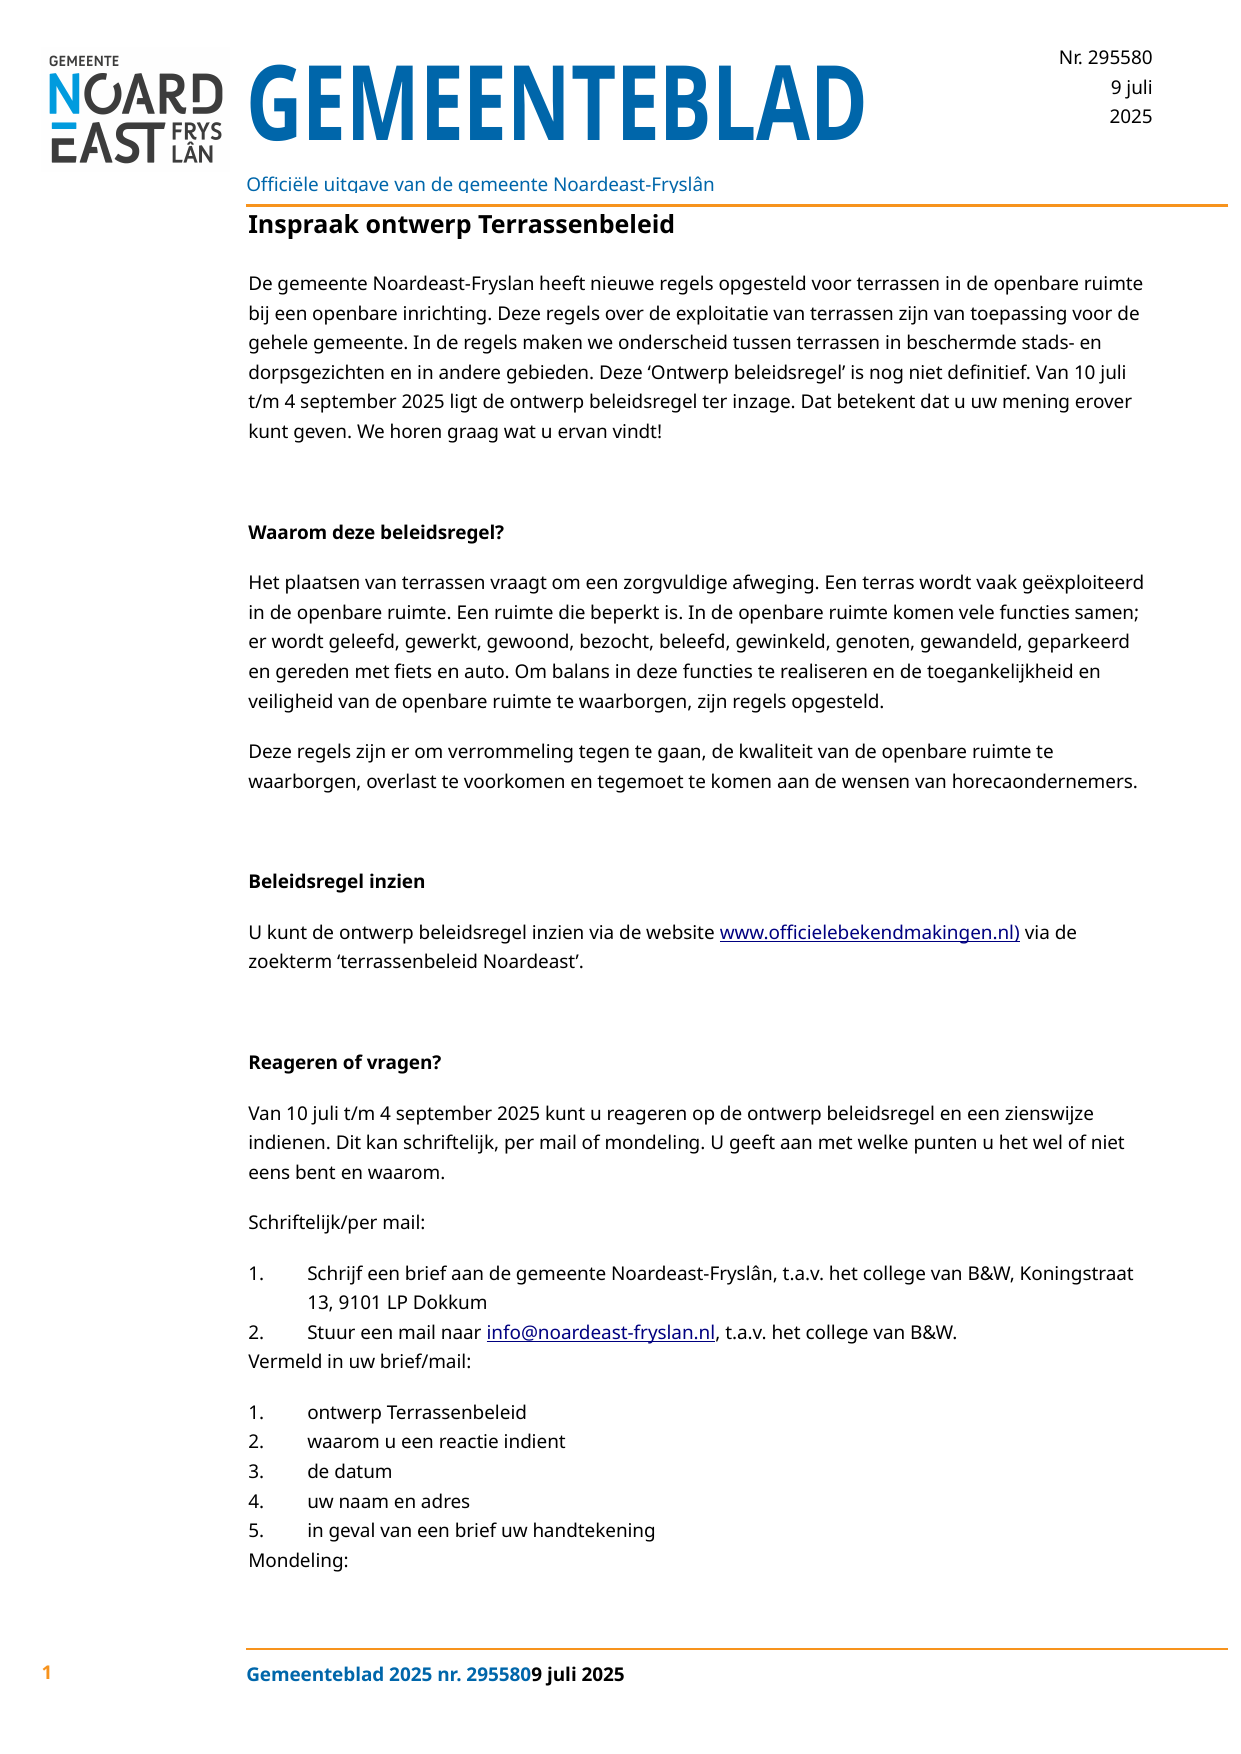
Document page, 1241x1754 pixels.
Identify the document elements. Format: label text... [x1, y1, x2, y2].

list in geval van een brief uw handtekening [248, 1517, 1152, 1543]
text Vermeld in uw brief/mail: [248, 1349, 1152, 1374]
list de datum [248, 1458, 1152, 1484]
text De gemeente Noardeast-Fryslan heeft nieuwe regels opgesteld voor terrassen in de openbare ruimte bij een openbare inrichting. Deze regels over de exploitatie van terrassen zijn van toepassing voor de gehele gemeente. In de regels maken we onderscheid tussen terrassen in beschermde stads- en dorpsgezichten en in andere gebieden. Deze ‘Ontwerp beleidsregel’ is nog niet definitief. Van 10 juli t/m 4 september 2025 ligt de ontwerp beleidsregel ter inzage. Dat betekent dat u uw mening erover kunt geven. We horen graag wat u ervan vindt! [248, 270, 1152, 444]
list uw naam en adres [248, 1488, 1152, 1513]
list Schrijf een brief aan de gemeente Noardeast-Fryslân, t.a.v. het college van B&W, Koningstraat 13, 9101 LP Dokkum [248, 1260, 1152, 1315]
list waarom u een reactie indient [248, 1429, 1152, 1454]
text Het plaatsen van terrassen vraagt om een zorgvuldige afweging. Een terras wordt vaak geëxploiteerd in de openbare ruimte. Een ruimte die beperkt is. In de openbare ruimte komen vele functies samen; er wordt geleefd, gewerkt, gewoond, bezocht, beleefd, gewinkeld, genoten, gewandeld, geparkeerd en gereden met fiets en auto. Om balans in deze functies te realiseren en de toegankelijkheid en veiligheid van de openbare ruimte te waarborgen, zijn regels opgesteld. [248, 569, 1152, 713]
picture [41, 47, 231, 172]
text Mondeling: [248, 1547, 1152, 1573]
text Beleidsregel inzien [248, 869, 1152, 894]
text Deze regels zijn er om verrommeling tegen te gaan, de kwaliteit van de openbare ruimte te waarborgen, overlast te voorkomen en tegemoet te komen aan de wensen van horecaondernemers. [248, 738, 1152, 793]
text Van 10 juli t/m 4 september 2025 kunt u reageren op de ontwerp beleidsregel en een zienswijze indienen. Dit kan schriftelijk, per mail of mondeling. U geeft aan met welke punten u het wel of niet eens bent en waarom. [248, 1100, 1152, 1185]
list ontwerp Terrassenbeleid [248, 1399, 1152, 1425]
text Waarom deze beleidsregel? [248, 519, 1152, 545]
text U kunt de ontwerp beleidsregel inzien via de website www.officielebekendmakingen.nl) via de zoekterm ‘terrassenbeleid Noardeast’. [248, 919, 1152, 974]
text Inspraak ontwerp Terrassenbeleid [248, 207, 1152, 241]
text Schriftelijk/per mail: [248, 1209, 1152, 1235]
text Reageren of vragen? [248, 1049, 1152, 1075]
list Stuur een mail naar info@noardeast-fryslan.nl, t.a.v. het college van B&W. [248, 1319, 1152, 1345]
